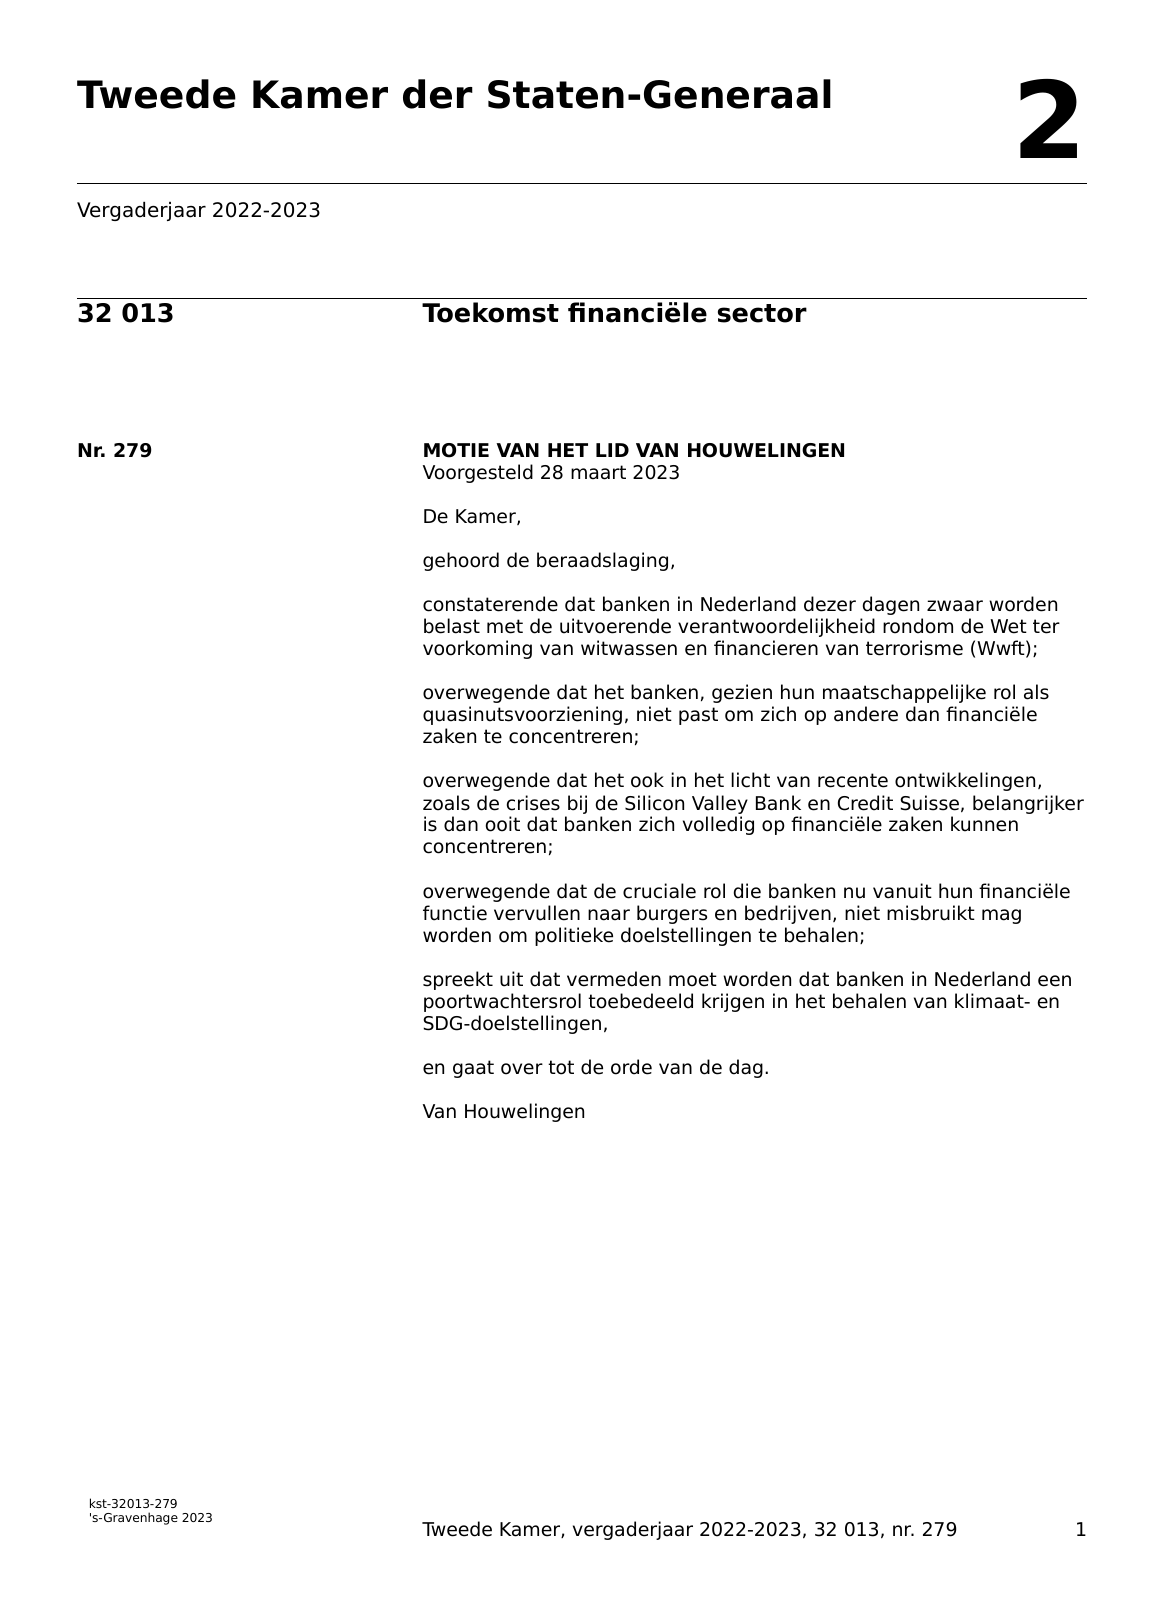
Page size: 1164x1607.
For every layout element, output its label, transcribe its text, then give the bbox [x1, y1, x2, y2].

text kst-32013-279 [88, 1497, 323, 1511]
table_header 2 [886, 59, 1087, 183]
text spreekt uit dat vermeden moet worden dat banken in Nederland een poortwachtersrol toebedeeld krijgen in het behalen van klimaat- en SDG-doelstellingen, [422, 969, 1087, 1034]
table_cell Vergaderjaar 2022-2023 [77, 184, 1087, 298]
text en gaat over tot de orde van de dag. [422, 1057, 1087, 1079]
text constaterende dat banken in Nederland dezer dagen zwaar worden belast met de uitvoerende verantwoordelijkheid rondom de Wet ter voorkoming van witwassen en financieren van terrorisme (Wwft); [422, 594, 1087, 660]
table_header Tweede Kamer der Staten-Generaal [77, 59, 886, 183]
text Voorgesteld 28 maart 2023 [422, 462, 1087, 484]
subtitle 32 013 Toekomst financiële sector [77, 299, 1087, 329]
text De Kamer, [422, 506, 1087, 528]
text overwegende dat het ook in het licht van recente ontwikkelingen, zoals de crises bij de Silicon Valley Bank en Credit Suisse, belangrijker is dan ooit dat banken zich volledig op financiële zaken kunnen concentreren; [422, 770, 1087, 858]
text gehoord de beraadslaging, [422, 550, 1087, 572]
text overwegende dat de cruciale rol die banken nu vanuit hun financiële functie vervullen naar burgers en bedrijven, niet misbruikt mag worden om politieke doelstellingen te behalen; [422, 881, 1087, 946]
text overwegende dat het banken, gezien hun maatschappelijke rol als quasinutsvoorziening, niet past om zich op andere dan financiële zaken te concentreren; [422, 682, 1087, 748]
text Van Houwelingen [422, 1101, 1087, 1123]
text 's-Gravenhage 2023 [88, 1511, 323, 1525]
subtitle Nr. 279 MOTIE VAN HET LID VAN HOUWELINGEN [77, 440, 1087, 462]
